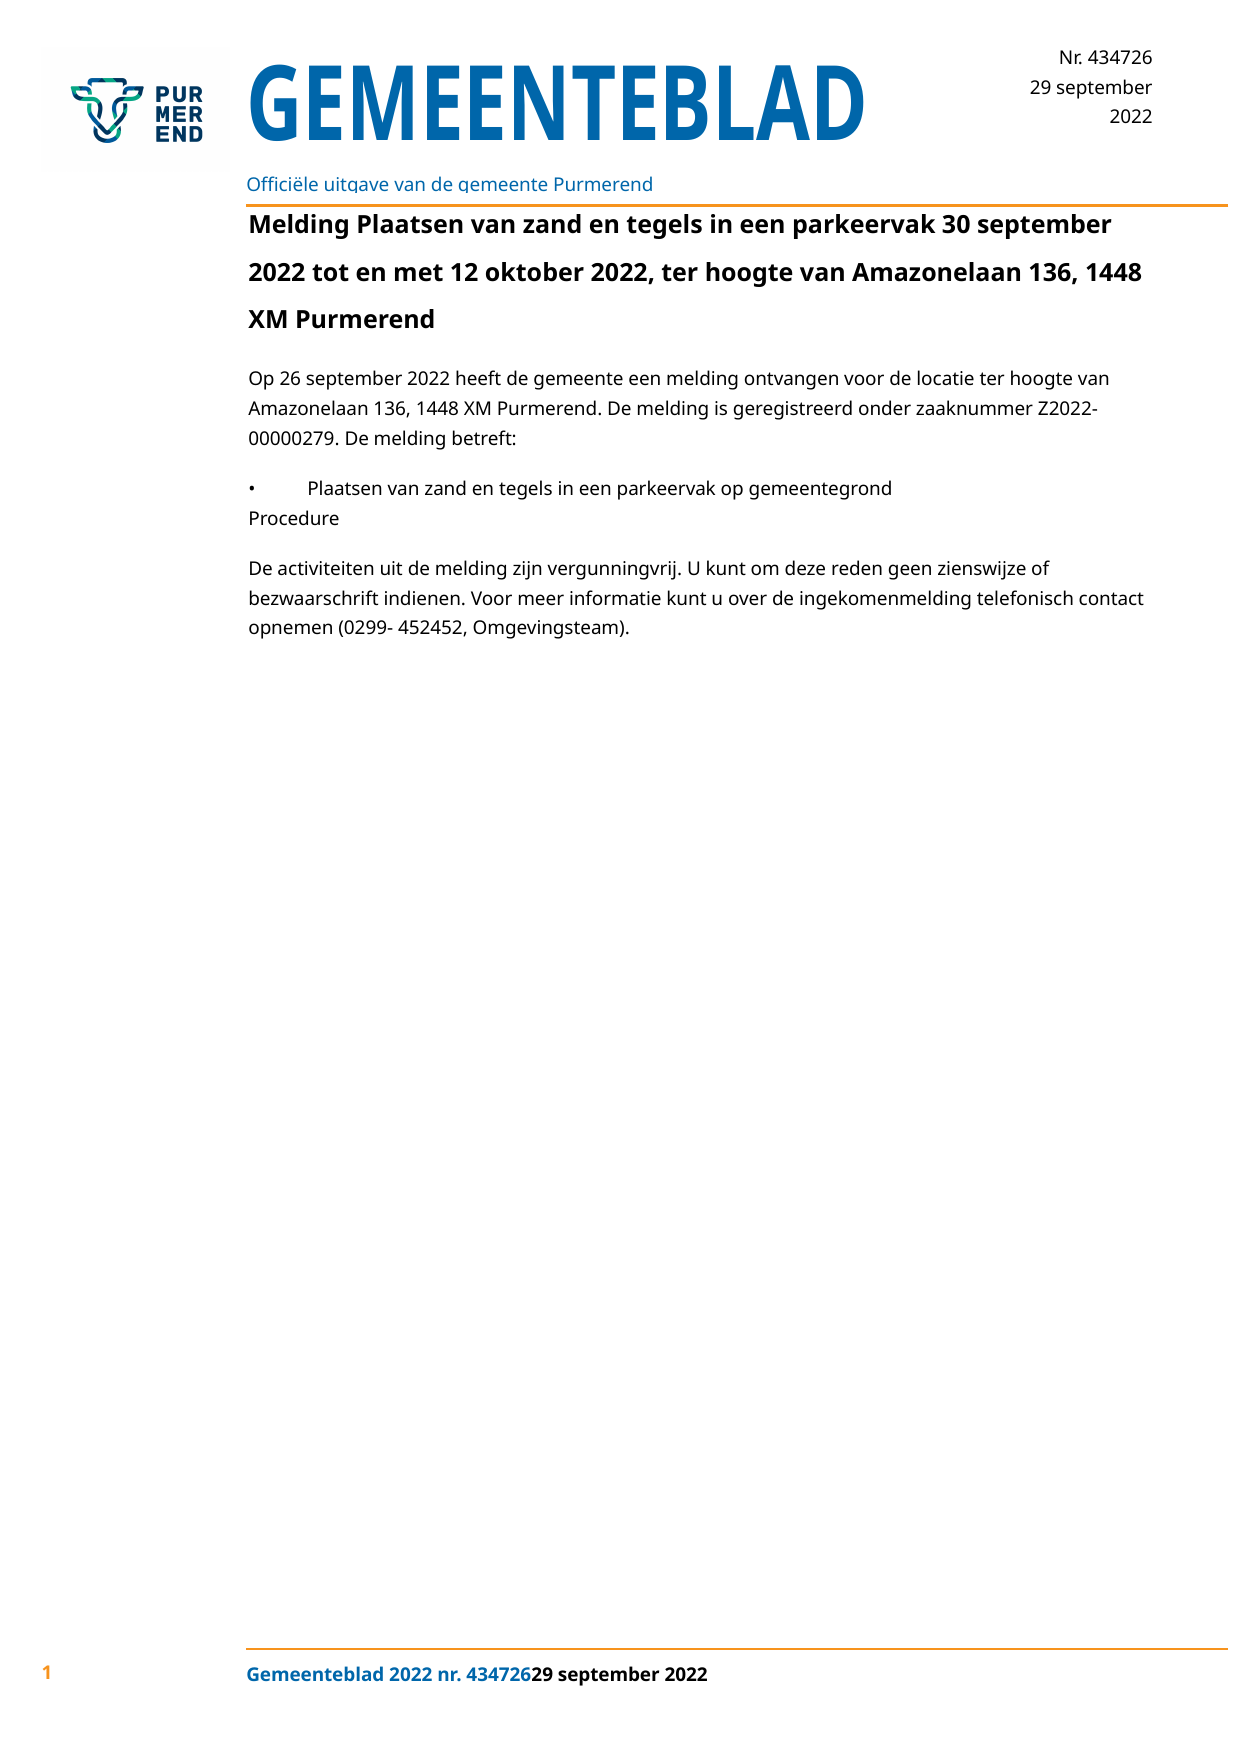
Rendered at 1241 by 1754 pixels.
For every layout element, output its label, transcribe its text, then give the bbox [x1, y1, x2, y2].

text Op 26 september 2022 heeft de gemeente een melding ontvangen voor de locatie ter hoogte van Amazonelaan 136, 1448 XM Purmerend. De melding is geregistreerd onder zaaknummer Z2022-00000279. De melding betreft: [248, 366, 1152, 450]
picture [41, 47, 231, 172]
text Melding Plaatsen van zand en tegels in een parkeervak 30 september 2022 tot en met 12 oktober 2022, ter hoogte van Amazonelaan 136, 1448 XM Purmerend [248, 207, 1152, 336]
text Procedure [248, 505, 1152, 530]
list Plaatsen van zand en tegels in een parkeervak op gemeentegrond [248, 475, 1152, 501]
text De activiteiten uit de melding zijn vergunningvrij. U kunt om deze reden geen zienswijze of bezwaarschrift indienen. Voor meer informatie kunt u over de ingekomenmelding telefonisch contact opnemen (0299- 452452, Omgevingsteam). [248, 555, 1152, 640]
